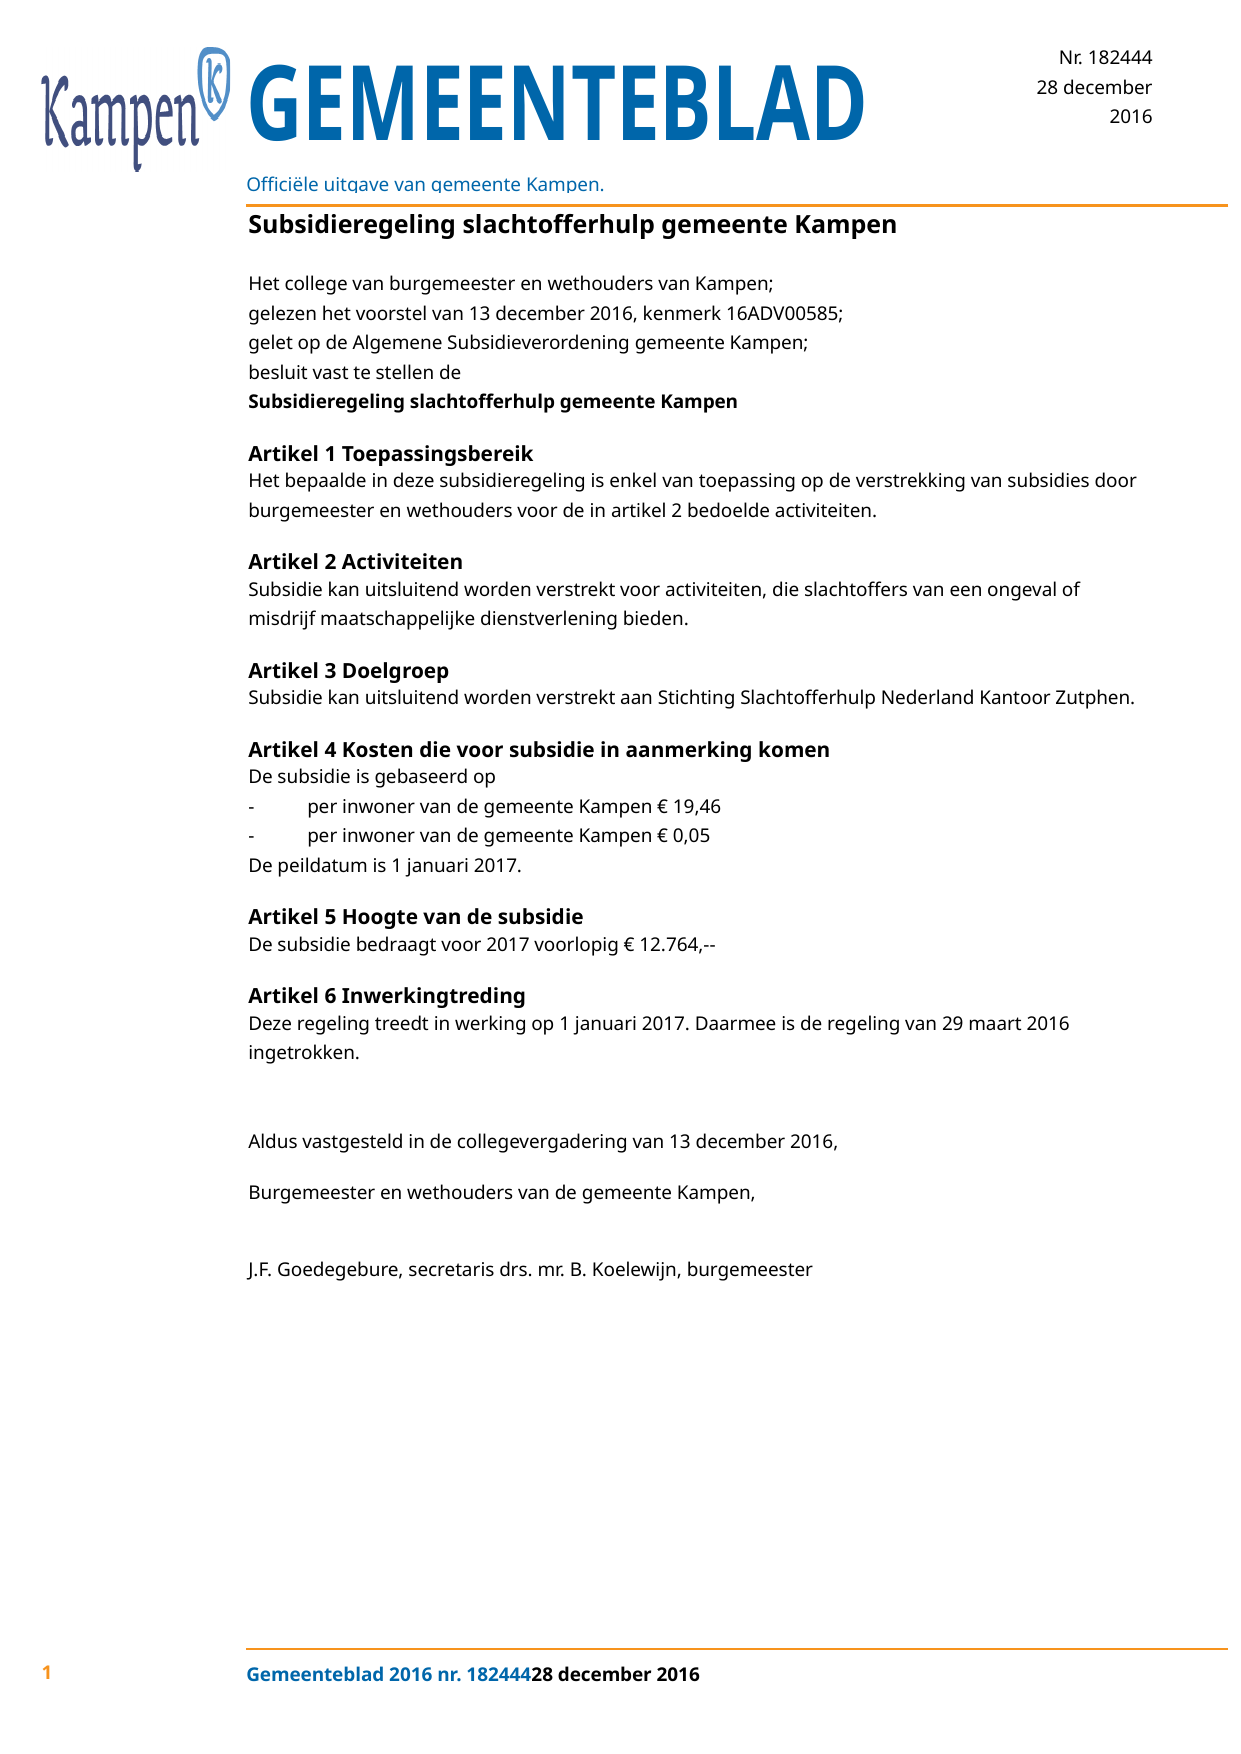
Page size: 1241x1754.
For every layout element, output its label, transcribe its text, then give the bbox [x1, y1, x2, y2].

text Het bepaalde in deze subsidieregeling is enkel van toepassing op de verstrekking van subsidies door burgemeester en wethouders voor de in artikel 2 bedoelde activiteiten. [248, 467, 1152, 523]
text Burgemeester en wethouders van de gemeente Kampen, [248, 1179, 1152, 1205]
text Subsidieregeling slachtofferhulp gemeente Kampen [248, 389, 1152, 414]
text De peildatum is 1 januari 2017. [248, 852, 1152, 878]
text gelezen het voorstel van 13 december 2016, kenmerk 16ADV00585; [248, 300, 1152, 326]
text Artikel 6 Inwerkingtreding [248, 981, 1152, 1010]
text De subsidie is gebaseerd op [248, 763, 1152, 789]
text Artikel 4 Kosten die voor subsidie in aanmerking komen [248, 735, 1152, 763]
text Subsidieregeling slachtofferhulp gemeente Kampen [248, 207, 1152, 241]
text Artikel 2 Activiteiten [248, 547, 1152, 576]
list per inwoner van de gemeente Kampen € 0,05 [248, 822, 1152, 848]
text Artikel 5 Hoogte van de subsidie [248, 902, 1152, 931]
text J.F. Goedegebure, secretaris drs. mr. B. Koelewijn, burgemeester [248, 1257, 1152, 1282]
text gelet op de Algemene Subsidieverordening gemeente Kampen; [248, 329, 1152, 355]
text besluit vast te stellen de [248, 359, 1152, 385]
text Deze regeling treedt in werking op 1 januari 2017. Daarmee is de regeling van 29 maart 2016 ingetrokken. [248, 1010, 1152, 1065]
picture [41, 47, 231, 172]
list per inwoner van de gemeente Kampen € 19,46 [248, 793, 1152, 818]
text De subsidie bedraagt voor 2017 voorlopig € 12.764,-- [248, 931, 1152, 957]
text Subsidie kan uitsluitend worden verstrekt voor activiteiten, die slachtoffers van een ongeval of misdrijf maatschappelijke dienstverlening bieden. [248, 576, 1152, 631]
text Aldus vastgesteld in de collegevergadering van 13 december 2016, [248, 1128, 1152, 1154]
text Het college van burgemeester en wethouders van Kampen; [248, 270, 1152, 296]
text Subsidie kan uitsluitend worden verstrekt aan Stichting Slachtofferhulp Nederland Kantoor Zutphen. [248, 684, 1152, 710]
text Artikel 1 Toepassingsbereik [248, 439, 1152, 467]
text Artikel 3 Doelgroep [248, 656, 1152, 684]
